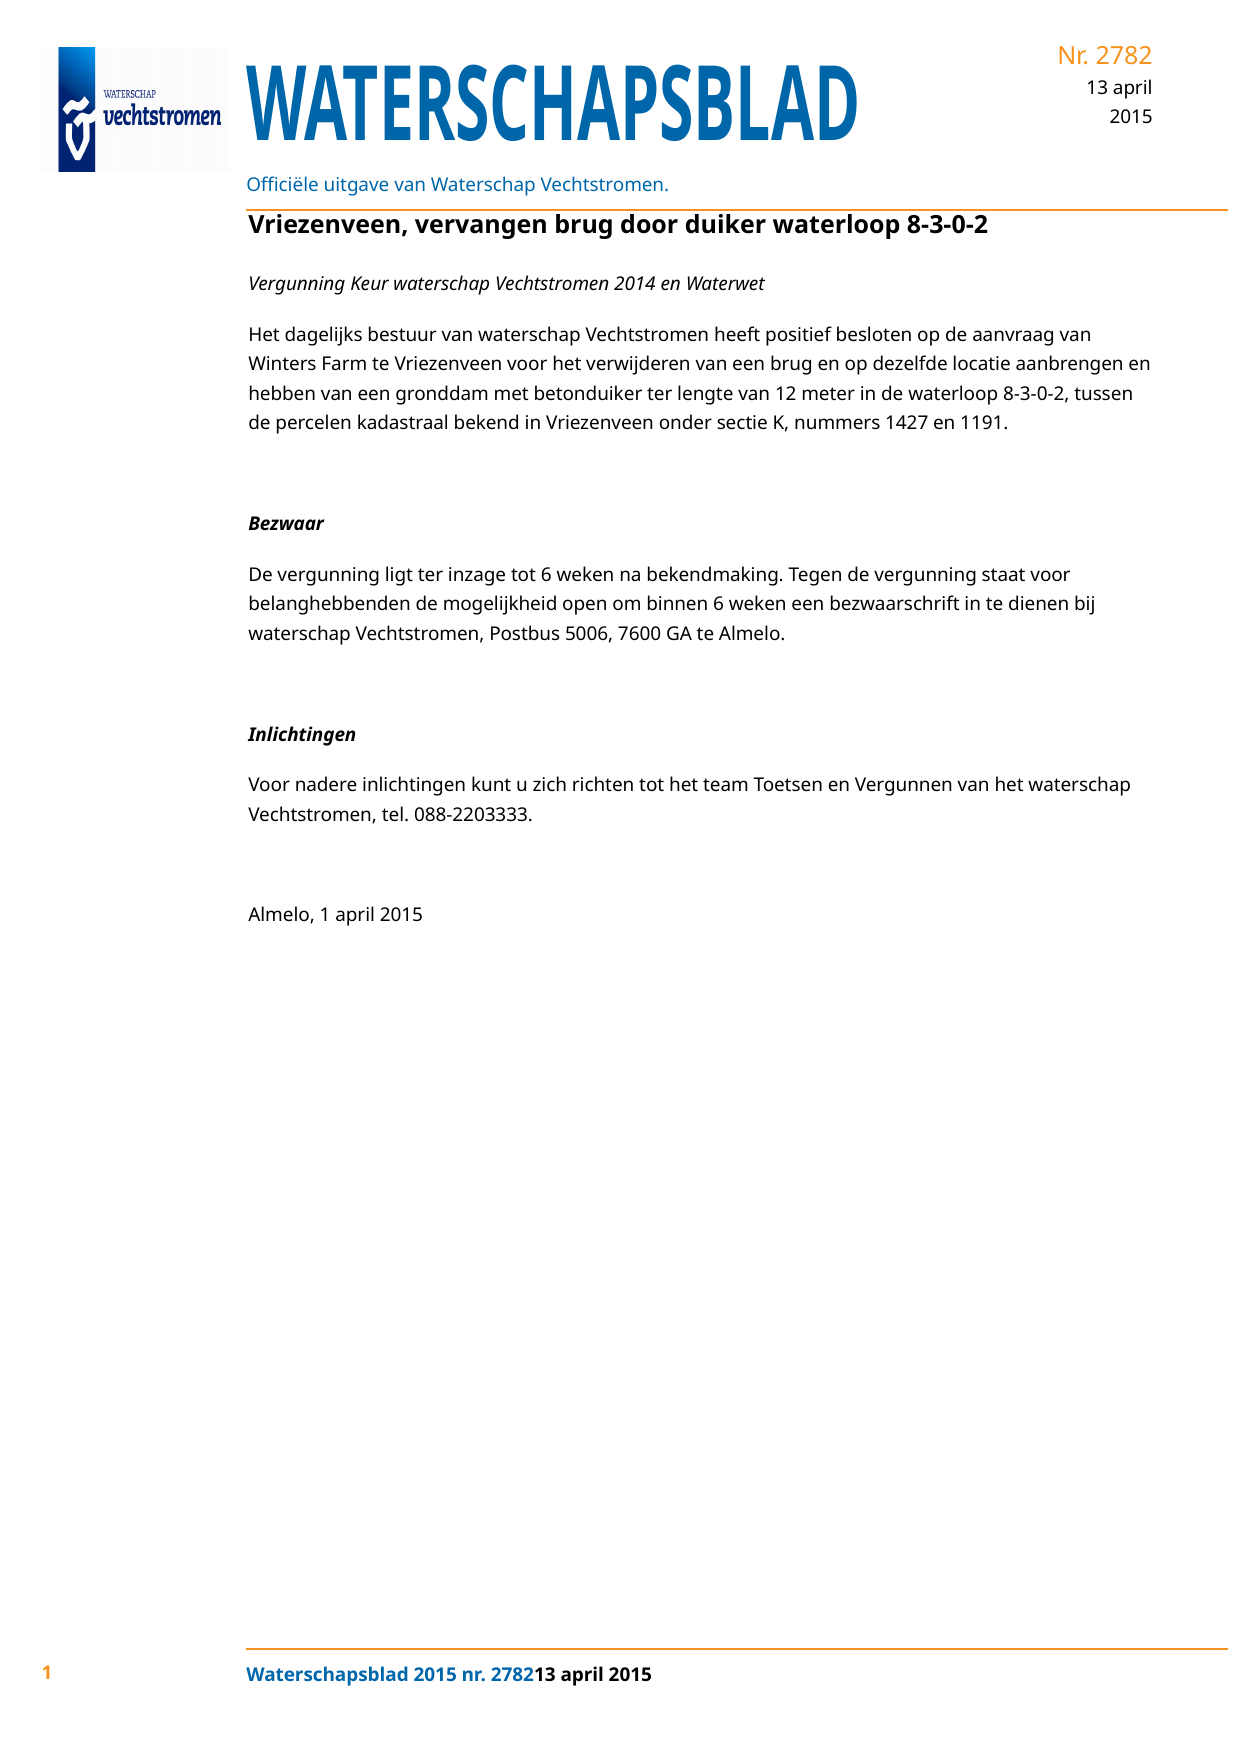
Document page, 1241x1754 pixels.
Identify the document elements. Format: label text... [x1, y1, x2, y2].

text Het dagelijks bestuur van waterschap Vechtstromen heeft positief besloten op de aanvraag van Winters Farm te Vriezenveen voor het verwijderen van een brug en op dezelfde locatie aanbrengen en hebben van een gronddam met betonduiker ter lengte van 12 meter in de waterloop 8-3-0-2, tussen de percelen kadastraal bekend in Vriezenveen onder sectie K, nummers 1427 en 1191. [248, 321, 1152, 435]
text De vergunning ligt ter inzage tot 6 weken na bekendmaking. Tegen de vergunning staat voor belanghebbenden de mogelijkheid open om binnen 6 weken een bezwaarschrift in te dienen bij waterschap Vechtstromen, Postbus 5006, 7600 GA te Almelo. [248, 561, 1152, 646]
text Bezwaar [248, 510, 1152, 536]
text Vriezenveen, vervangen brug door duiker waterloop 8-3-0-2 [248, 211, 1152, 241]
text Voor nadere inlichtingen kunt u zich richten tot het team Toetsen en Vergunnen van het waterschap Vechtstromen, tel. 088-2203333. [248, 771, 1152, 826]
text Vergunning Keur waterschap Vechtstromen 2014 en Waterwet [248, 270, 1152, 296]
text Inlichtingen [248, 721, 1152, 746]
text Almelo, 1 april 2015 [248, 902, 1152, 927]
picture [41, 47, 231, 172]
